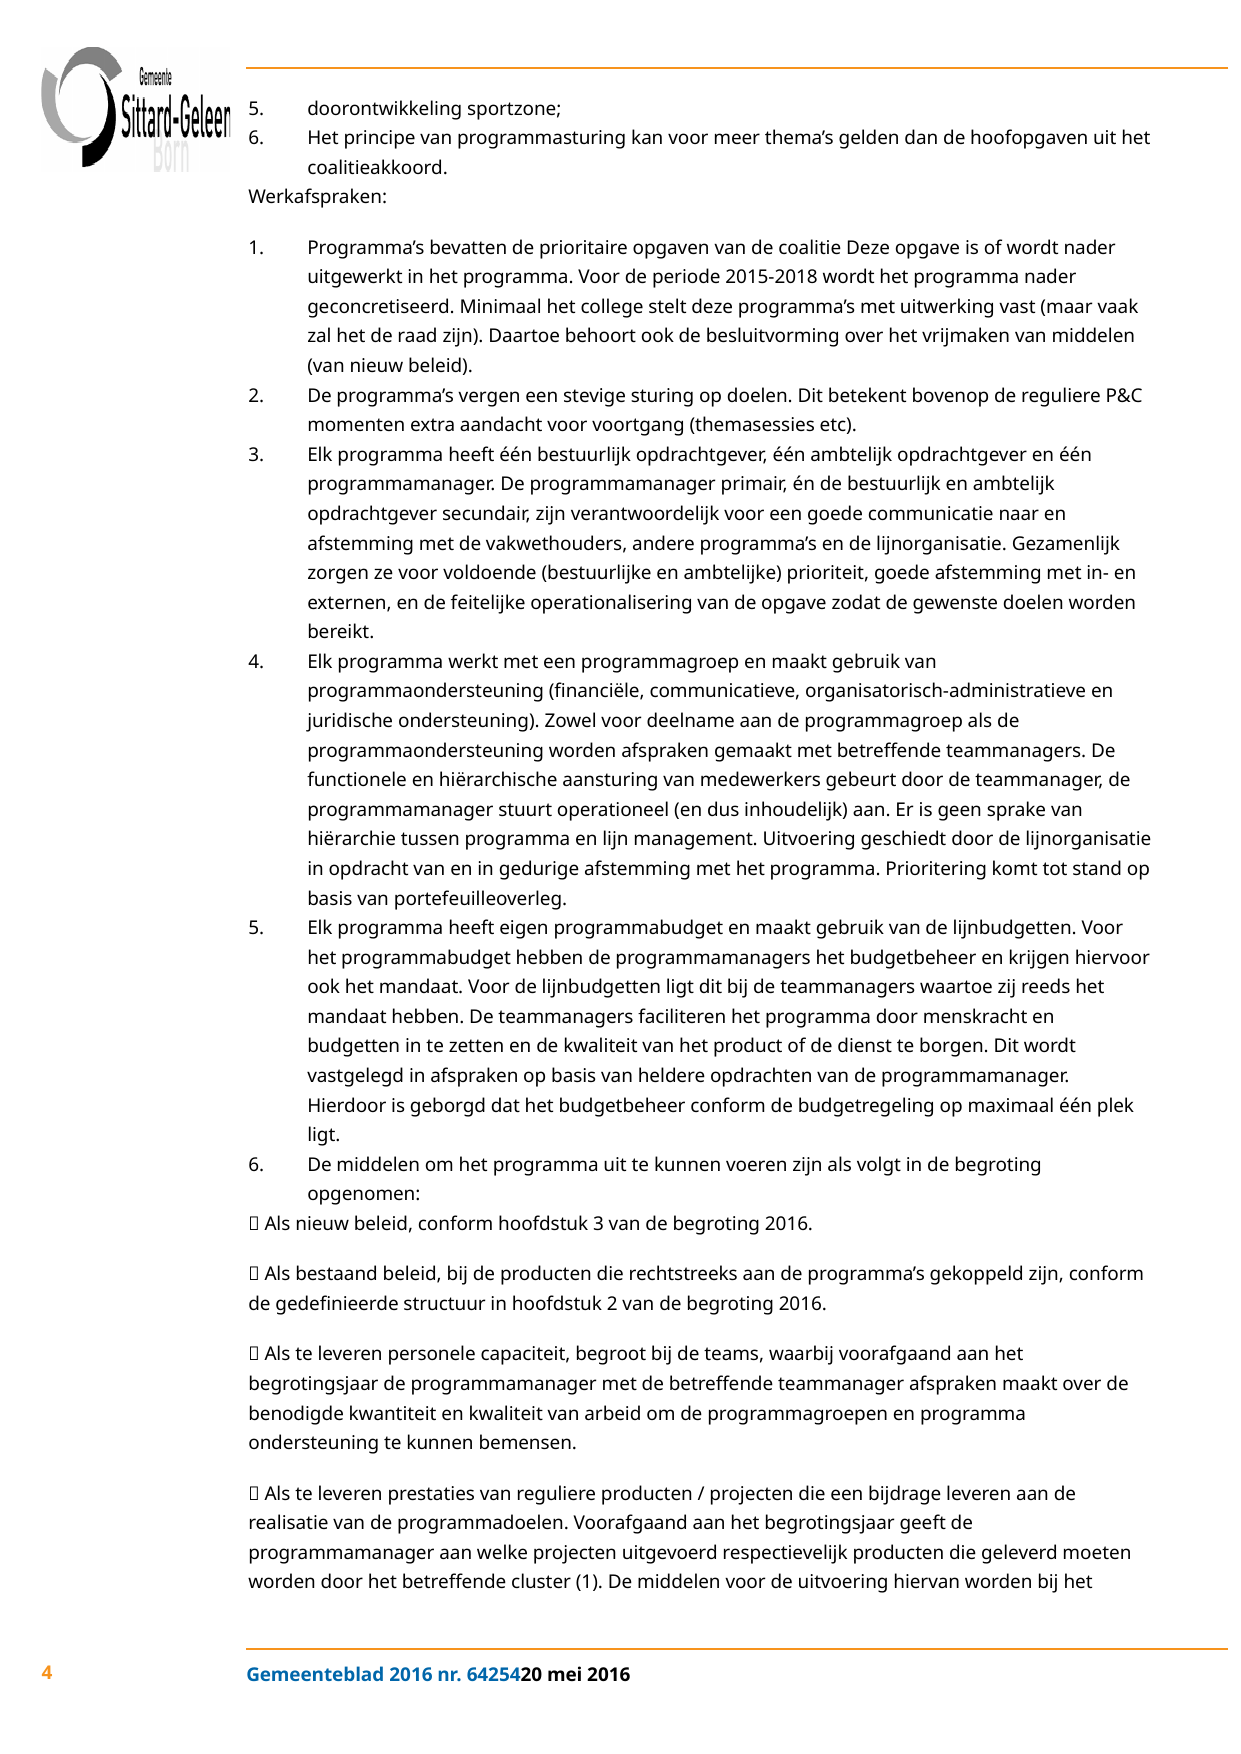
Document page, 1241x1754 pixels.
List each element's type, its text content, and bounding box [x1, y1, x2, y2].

list Het principe van programmasturing kan voor meer thema’s gelden dan de hoofopgaven uit het coalitieakkoord. [248, 124, 1152, 180]
list De middelen om het programma uit te kunnen voeren zijn als volgt in de begroting opgenomen: [248, 1151, 1152, 1206]
list Elk programma werkt met een programmagroep en maakt gebruik van programmaondersteuning (financiële, communicatieve, organisatorisch-administratieve en juridische ondersteuning). Zowel voor deelname aan de programmagroep als de programmaondersteuning worden afspraken gemaakt met betreffende teammanagers. De functionele en hiërarchische aansturing van medewerkers gebeurt door de teammanager, de programmamanager stuurt operationeel (en dus inhoudelijk) aan. Er is geen sprake van hiërarchie tussen programma en lijn management. Uitvoering geschiedt door de lijnorganisatie in opdracht van en in gedurige afstemming met het programma. Prioritering komt tot stand op basis van portefeuilleoverleg. [248, 648, 1152, 911]
text  Als te leveren personele capaciteit, begroot bij de teams, waarbij voorafgaand aan het begrotingsjaar de programmamanager met de betreffende teammanager afspraken maakt over de benodigde kwantiteit en kwaliteit van arbeid om de programmagroepen en programma ondersteuning te kunnen bemensen. [248, 1341, 1152, 1455]
picture [41, 47, 231, 172]
list Elk programma heeft één bestuurlijk opdrachtgever, één ambtelijk opdrachtgever en één programmamanager. De programmamanager primair, én de bestuurlijk en ambtelijk opdrachtgever secundair, zijn verantwoordelijk voor een goede communicatie naar en afstemming met de vakwethouders, andere programma’s en de lijnorganisatie. Gezamenlijk zorgen ze voor voldoende (bestuurlijke en ambtelijke) prioriteit, goede afstemming met in- en externen, en de feitelijke operationalisering van de opgave zodat de gewenste doelen worden bereikt. [248, 441, 1152, 644]
text  Als bestaand beleid, bij de producten die rechtstreeks aan de programma’s gekoppeld zijn, conform de gedefinieerde structuur in hoofdstuk 2 van de begroting 2016. [248, 1261, 1152, 1316]
text  Als nieuw beleid, conform hoofdstuk 3 van de begroting 2016. [248, 1210, 1152, 1236]
list Programma’s bevatten de prioritaire opgaven van de coalitie Deze opgave is of wordt nader uitgewerkt in het programma. Voor de periode 2015-2018 wordt het programma nader geconcretiseerd. Minimaal het college stelt deze programma’s met uitwerking vast (maar vaak zal het de raad zijn). Daartoe behoort ook de besluitvorming over het vrijmaken van middelen (van nieuw beleid). [248, 234, 1152, 378]
list Elk programma heeft eigen programmabudget en maakt gebruik van de lijnbudgetten. Voor het programmabudget hebben de programmamanagers het budgetbeheer en krijgen hiervoor ook het mandaat. Voor de lijnbudgetten ligt dit bij de teammanagers waartoe zij reeds het mandaat hebben. De teammanagers faciliteren het programma door menskracht en budgetten in te zetten en de kwaliteit van het product of de dienst te borgen. Dit wordt vastgelegd in afspraken op basis van heldere opdrachten van de programmamanager. Hierdoor is geborgd dat het budgetbeheer conform de budgetregeling op maximaal één plek ligt. [248, 914, 1152, 1147]
list doorontwikkeling sportzone; [248, 95, 1152, 121]
list De programma’s vergen een stevige sturing op doelen. Dit betekent bovenop de reguliere P&C momenten extra aandacht voor voortgang (themasessies etc). [248, 382, 1152, 437]
text  Als te leveren prestaties van reguliere producten / projecten die een bijdrage leveren aan de realisatie van de programmadoelen. Voorafgaand aan het begrotingsjaar geeft de programmamanager aan welke projecten uitgevoerd respectievelijk producten die geleverd moeten worden door het betreffende cluster (1). De middelen voor de uitvoering hiervan worden bij het [248, 1480, 1152, 1594]
text Werkafspraken: [248, 183, 1152, 209]
